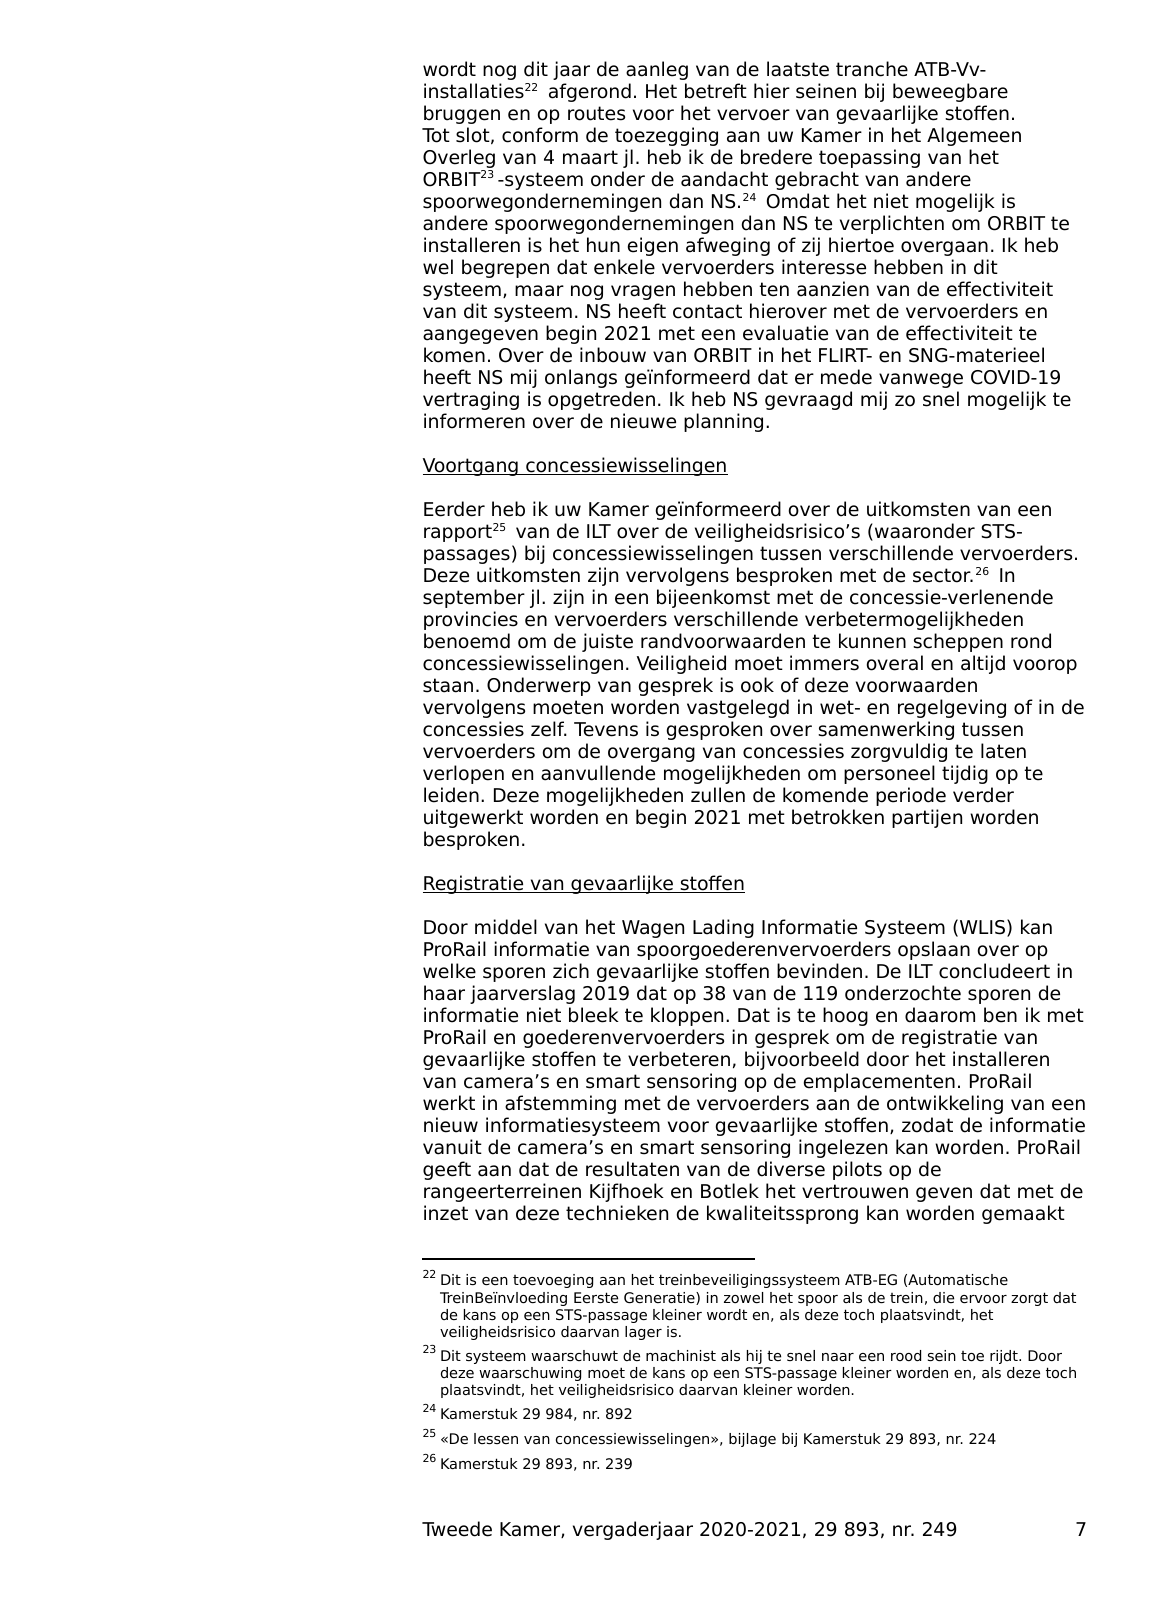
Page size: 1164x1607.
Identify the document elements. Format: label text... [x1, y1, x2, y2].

text Dit systeem waarschuwt de machinist als hij te snel naar een rood sein toe rijdt. Door deze waarschuwing moet de kans op een STS-passage kleiner worden en, als deze toch plaatsvindt, het veiligheidsrisico daarvan kleiner worden. [422, 1343, 1087, 1399]
text wordt nog dit jaar de aanleg van de laatste tranche ATB-Vv-installaties afgerond. Het betreft hier seinen bij beweegbare bruggen en op routes voor het vervoer van gevaarlijke stoffen. [422, 59, 1087, 125]
subtitle Registratie van gevaarlijke stoffen [422, 873, 1087, 895]
text Dit is een toevoeging aan het treinbeveiligingssysteem ATB-EG (Automatische TreinBeïnvloeding Eerste Generatie) in zowel het spoor als de trein, die ervoor zorgt dat de kans op een STS-passage kleiner wordt en, als deze toch plaatsvindt, het veiligheidsrisico daarvan lager is. [422, 1268, 1087, 1341]
subtitle Voortgang concessiewisselingen [422, 455, 1087, 477]
text Eerder heb ik uw Kamer geïnformeerd over de uitkomsten van een rapport van de ILT over de veiligheidsrisico’s (waaronder STS-passages) bij concessiewisselingen tussen verschillende vervoerders. Deze uitkomsten zijn vervolgens besproken met de sector. In september jl. zijn in een bijeenkomst met de concessie-verlenende provincies en vervoerders verschillende verbetermogelijkheden benoemd om de juiste randvoorwaarden te kunnen scheppen rond concessiewisselingen. Veiligheid moet immers overal en altijd voorop staan. Onderwerp van gesprek is ook of deze voorwaarden vervolgens moeten worden vastgelegd in wet- en regelgeving of in de concessies zelf. Tevens is gesproken over samenwerking tussen vervoerders om de overgang van concessies zorgvuldig te laten verlopen en aanvullende mogelijkheden om personeel tijdig op te leiden. Deze mogelijkheden zullen de komende periode verder uitgewerkt worden en begin 2021 met betrokken partijen worden besproken. [422, 499, 1087, 851]
text Kamerstuk 29 984, nr. 892 [422, 1402, 1087, 1424]
text Kamerstuk 29 893, nr. 239 [422, 1452, 1087, 1474]
text Door middel van het Wagen Lading Informatie Systeem (WLIS) kan ProRail informatie van spoorgoederenvervoerders opslaan over op welke sporen zich gevaarlijke stoffen bevinden. De ILT concludeert in haar jaarverslag 2019 dat op 38 van de 119 onderzochte sporen de informatie niet bleek te kloppen. Dat is te hoog en daarom ben ik met ProRail en goederenvervoerders in gesprek om de registratie van gevaarlijke stoffen te verbeteren, bijvoorbeeld door het installeren van camera’s en smart sensoring op de emplacementen. ProRail werkt in afstemming met de vervoerders aan de ontwikkeling van een nieuw informatiesysteem voor gevaarlijke stoffen, zodat de informatie vanuit de camera’s en smart sensoring ingelezen kan worden. ProRail geeft aan dat de resultaten van de diverse pilots op de rangeerterreinen Kijfhoek en Botlek het vertrouwen geven dat met de inzet van deze technieken de kwaliteitssprong kan worden gemaakt [422, 917, 1087, 1225]
text Tot slot, conform de toezegging aan uw Kamer in het Algemeen Overleg van 4 maart jl. heb ik de bredere toepassing van het ORBIT-systeem onder de aandacht gebracht van andere spoorwegondernemingen dan NS. Omdat het niet mogelijk is andere spoorwegondernemingen dan NS te verplichten om ORBIT te installeren is het hun eigen afweging of zij hiertoe overgaan. Ik heb wel begrepen dat enkele vervoerders interesse hebben in dit systeem, maar nog vragen hebben ten aanzien van de effectiviteit van dit systeem. NS heeft contact hierover met de vervoerders en aangegeven begin 2021 met een evaluatie van de effectiviteit te komen. Over de inbouw van ORBIT in het FLIRT- en SNG-materieel heeft NS mij onlangs geïnformeerd dat er mede vanwege COVID-19 vertraging is opgetreden. Ik heb NS gevraagd mij zo snel mogelijk te informeren over de nieuwe planning. [422, 125, 1087, 433]
text «De lessen van concessiewisselingen», bijlage bij Kamerstuk 29 893, nr. 224 [422, 1427, 1087, 1449]
